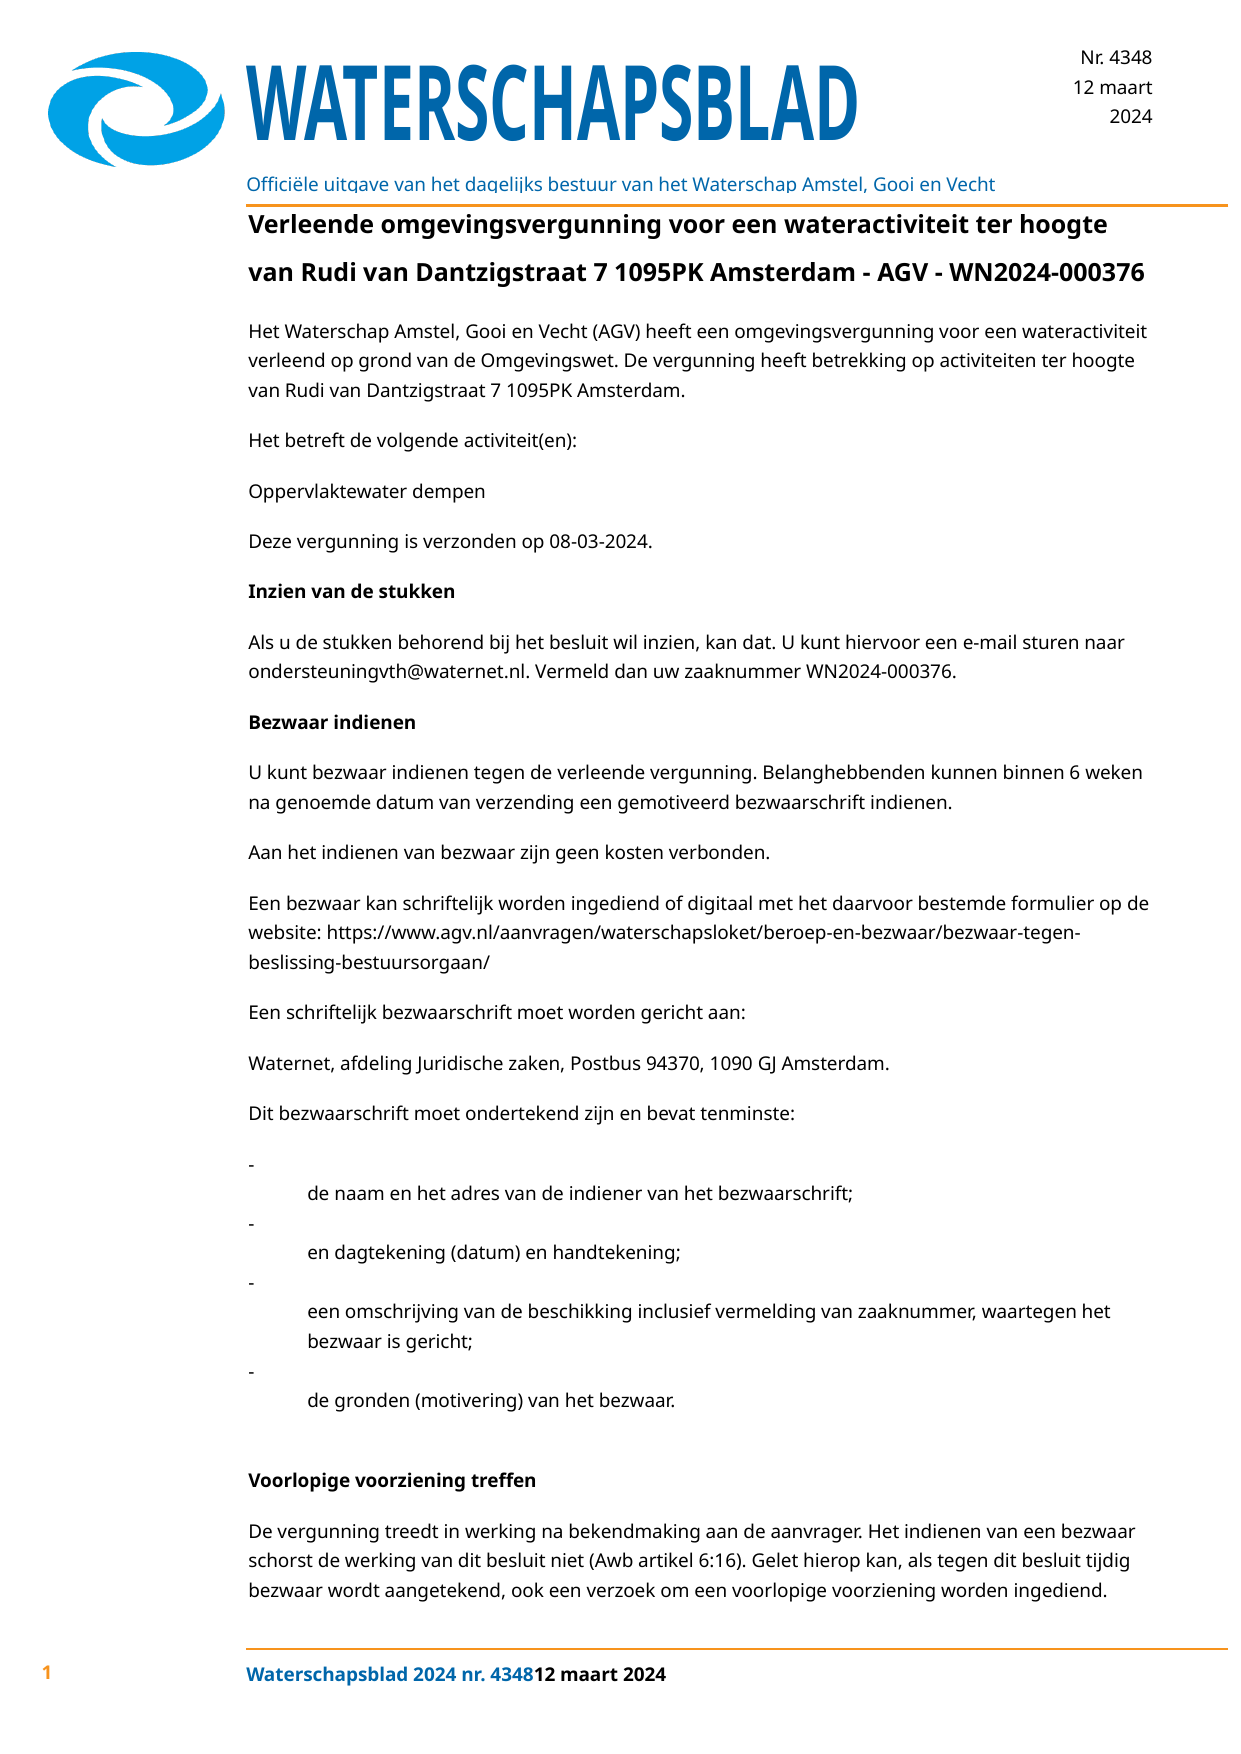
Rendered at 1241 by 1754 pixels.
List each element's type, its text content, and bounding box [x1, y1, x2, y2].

text Dit bezwaarschrift moet ondertekend zijn en bevat tenminste: [248, 1100, 1152, 1126]
text Een schriftelijk bezwaarschrift moet worden gericht aan: [248, 999, 1152, 1025]
text Voorlopige voorziening treffen [248, 1467, 1152, 1493]
list de gronden (motivering) van het bezwaar. [248, 1387, 1152, 1413]
text Een bezwaar kan schriftelijk worden ingediend of digitaal met het daarvoor bestemde formulier op de website: https://www.agv.nl/aanvragen/waterschapsloket/beroep-en-bezwaar/bezwaar-tegen-beslissing-bestuursorgaan/ [248, 890, 1152, 975]
picture [41, 47, 231, 172]
text Verleende omgevingsvergunning voor een wateractiviteit ter hoogte van Rudi van Dantzigstraat 7 1095PK Amsterdam - AGV - WN2024-000376 [248, 207, 1152, 288]
list en dagtekening (datum) en handtekening; [248, 1239, 1152, 1265]
text Als u de stukken behorend bij het besluit wil inzien, kan dat. U kunt hiervoor een e-mail sturen naar ondersteuningvth@waternet.nl. Vermeld dan uw zaaknummer WN2024-000376. [248, 629, 1152, 684]
text Bezwaar indienen [248, 709, 1152, 735]
list de naam en het adres van de indiener van het bezwaarschrift; [248, 1180, 1152, 1206]
text Oppervlaktewater dempen [248, 478, 1152, 504]
text U kunt bezwaar indienen tegen de verleende vergunning. Belanghebbenden kunnen binnen 6 weken na genoemde datum van verzending een gemotiveerd bezwaarschrift indienen. [248, 759, 1152, 815]
text Aan het indienen van bezwaar zijn geen kosten verbonden. [248, 839, 1152, 865]
list een omschrijving van de beschikking inclusief vermelding van zaaknummer, waartegen het bezwaar is gericht; [248, 1299, 1152, 1354]
text De vergunning treedt in werking na bekendmaking aan de aanvrager. Het indienen van een bezwaar schorst de werking van dit besluit niet (Awb artikel 6:16). Gelet hierop kan, als tegen dit besluit tijdig bezwaar wordt aangetekend, ook een verzoek om een voorlopige voorziening worden ingediend. [248, 1518, 1152, 1603]
text Het betreft de volgende activiteit(en): [248, 427, 1152, 453]
text Inzien van de stukken [248, 579, 1152, 604]
text Deze vergunning is verzonden op 08-03-2024. [248, 528, 1152, 554]
text Het Waterschap Amstel, Gooi en Vecht (AGV) heeft een omgevingsvergunning voor een wateractiviteit verleend op grond van de Omgevingswet. De vergunning heeft betrekking op activiteiten ter hoogte van Rudi van Dantzigstraat 7 1095PK Amsterdam. [248, 318, 1152, 403]
text Waternet, afdeling Juridische zaken, Postbus 94370, 1090 GJ Amsterdam. [248, 1050, 1152, 1076]
